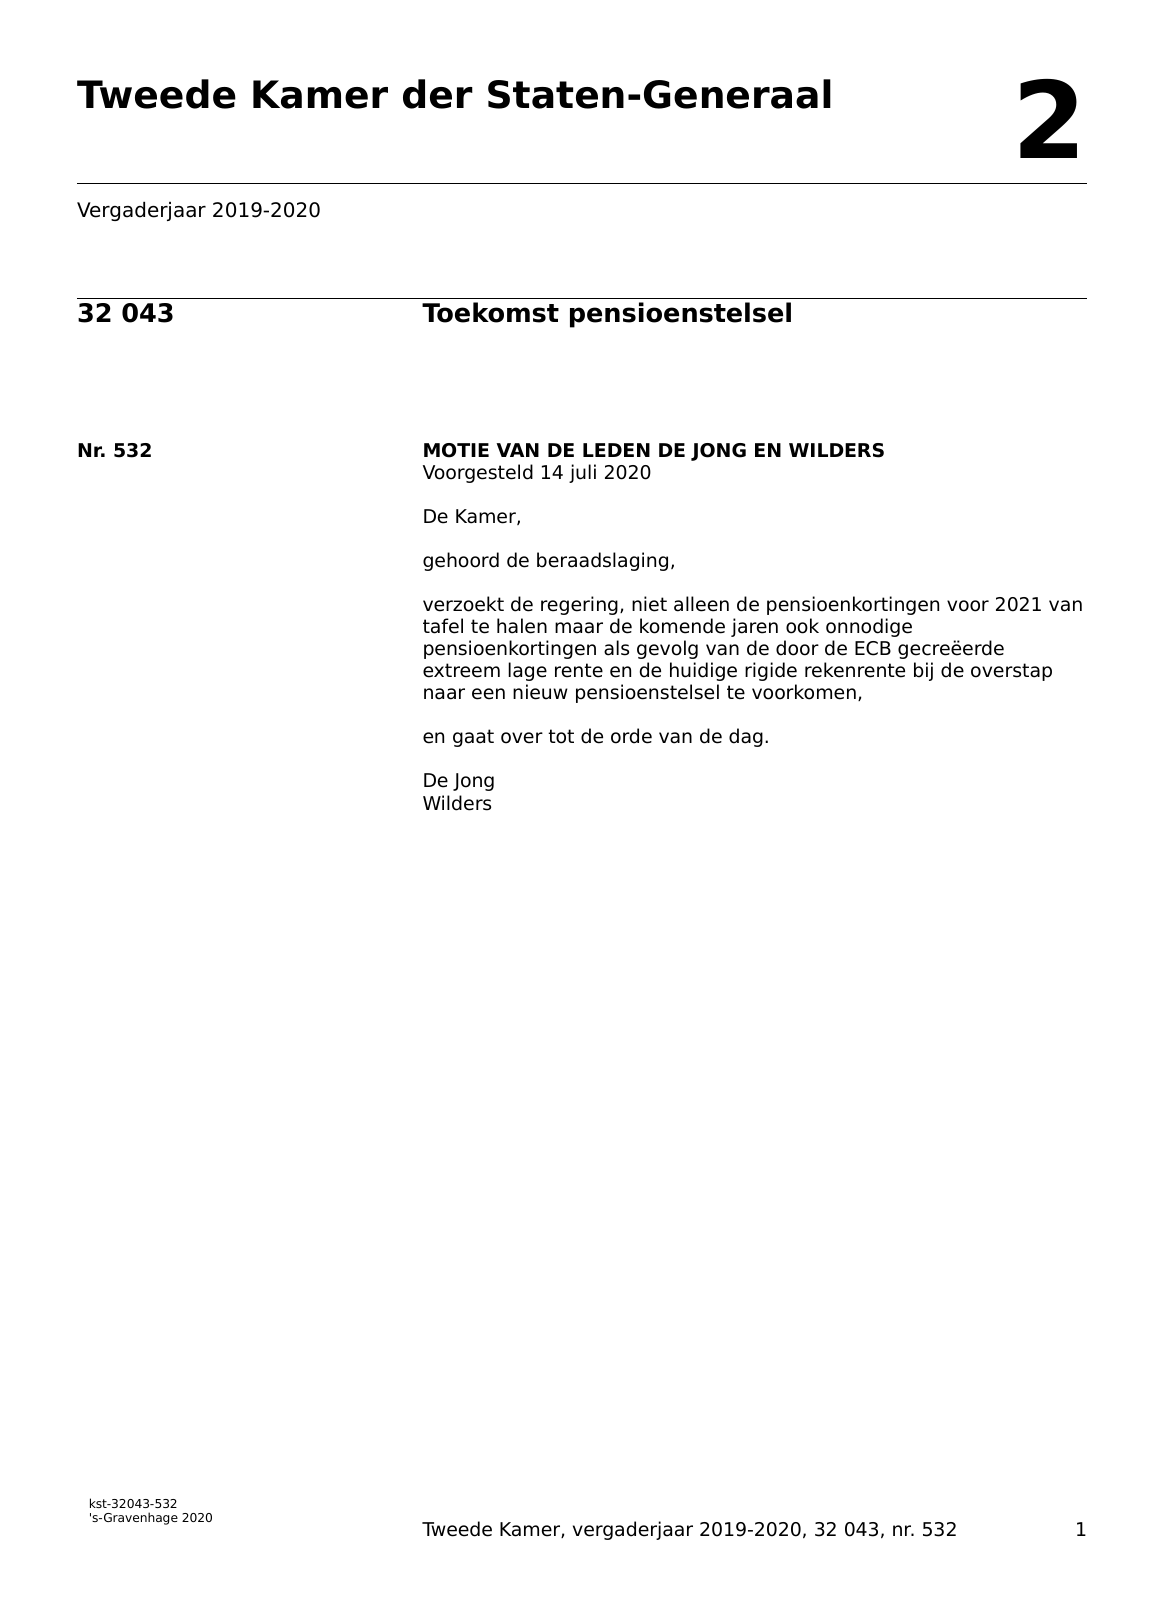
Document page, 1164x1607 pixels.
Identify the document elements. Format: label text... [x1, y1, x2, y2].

table_cell Vergaderjaar 2019-2020 [77, 184, 1087, 298]
text De Jong [422, 770, 1087, 792]
text 's-Gravenhage 2020 [88, 1511, 323, 1525]
text gehoord de beraadslaging, [422, 550, 1087, 572]
text Voorgesteld 14 juli 2020 [422, 462, 1087, 484]
text kst-32043-532 [88, 1497, 323, 1511]
text Wilders [422, 792, 1087, 814]
subtitle 32 043 Toekomst pensioenstelsel [77, 299, 1087, 329]
text en gaat over tot de orde van de dag. [422, 726, 1087, 748]
text verzoekt de regering, niet alleen de pensioenkortingen voor 2021 van tafel te halen maar de komende jaren ook onnodige pensioenkortingen als gevolg van de door de ECB gecreëerde extreem lage rente en de huidige rigide rekenrente bij de overstap naar een nieuw pensioenstelsel te voorkomen, [422, 594, 1087, 704]
table_header Tweede Kamer der Staten-Generaal [77, 59, 886, 183]
table_header 2 [886, 59, 1087, 183]
text De Kamer, [422, 506, 1087, 528]
subtitle Nr. 532 MOTIE VAN DE LEDEN DE JONG EN WILDERS [77, 440, 1087, 462]
